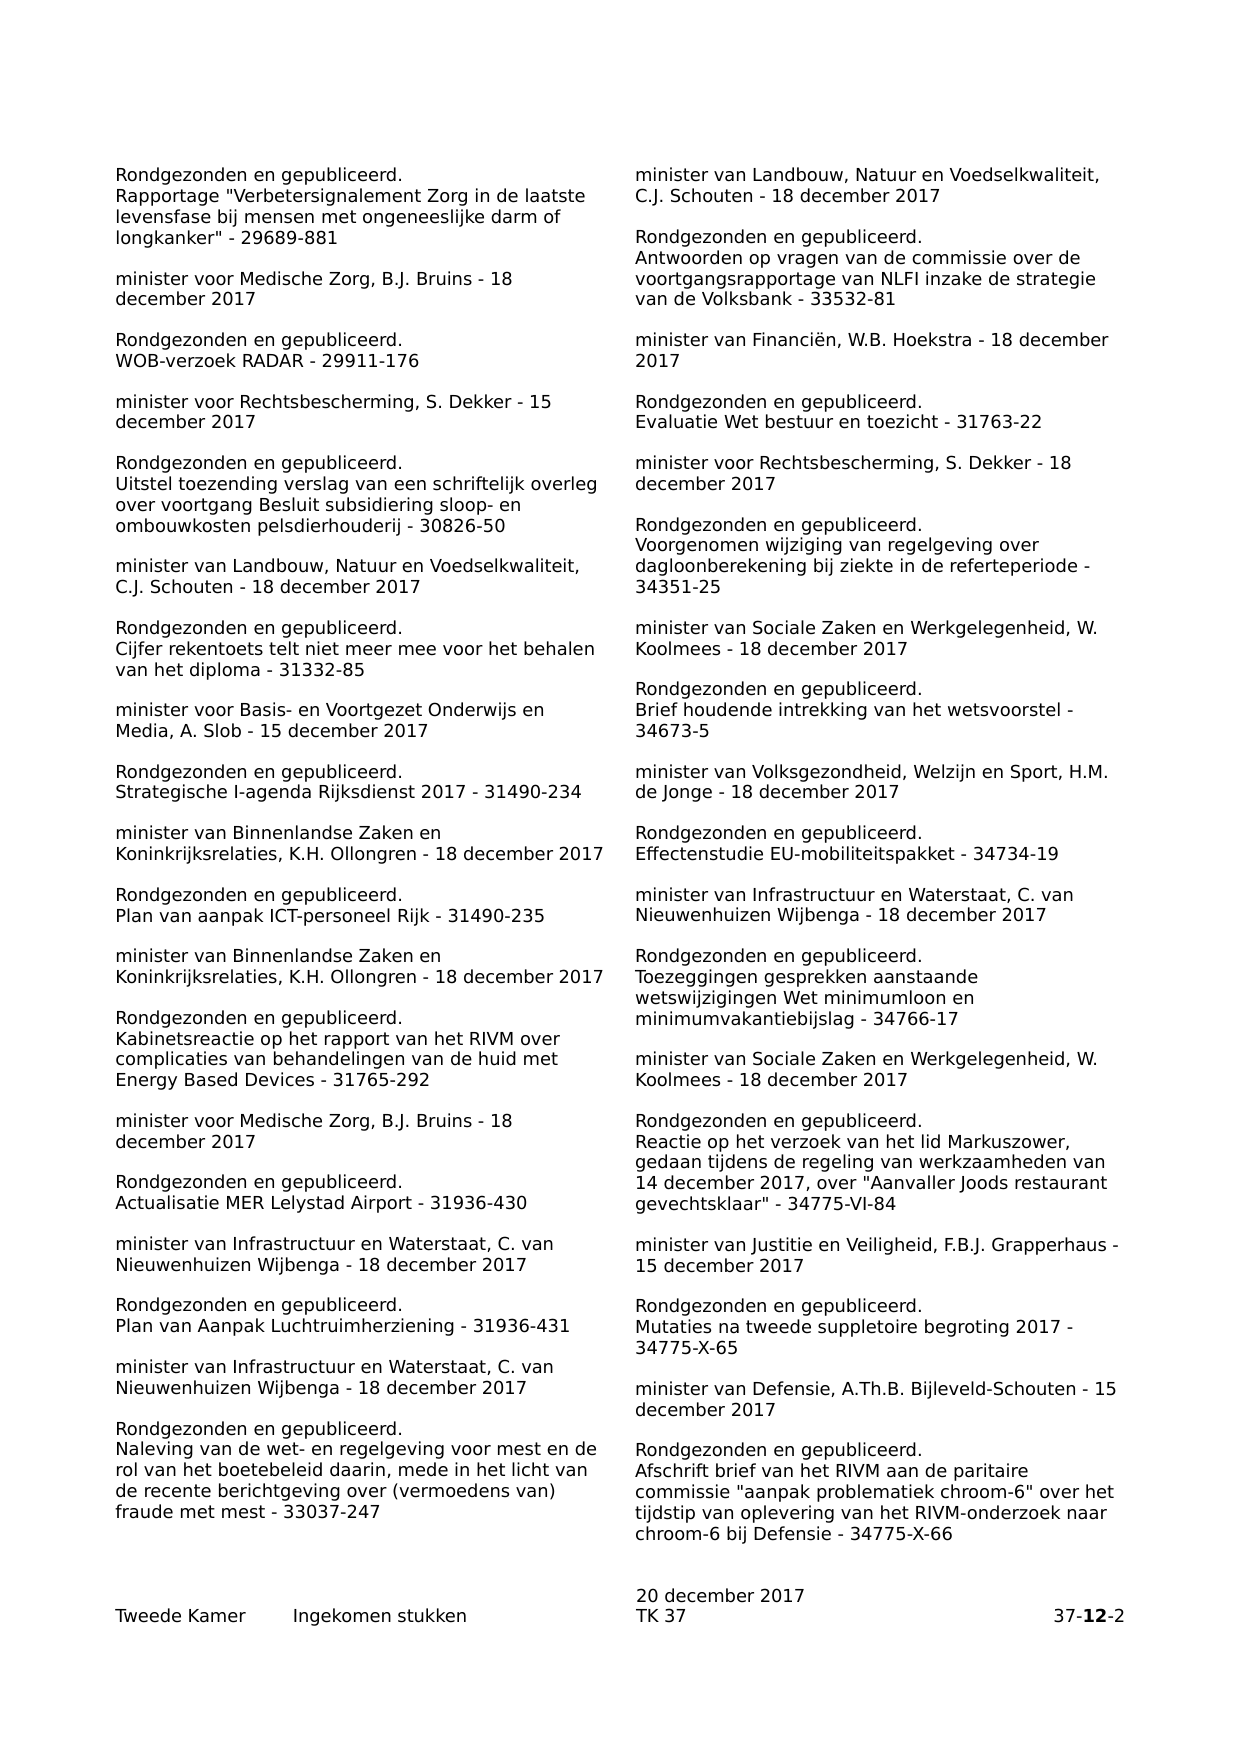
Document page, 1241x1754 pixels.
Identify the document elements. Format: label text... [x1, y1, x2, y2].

text Antwoorden op vragen van de commissie over de voortgangsrapportage van NLFI inzake de strategie van de Volksbank - 33532-81 [635, 247, 1125, 310]
text Uitstel toezending verslag van een schriftelijk overleg over voortgang Besluit subsidiering sloop- en ombouwkosten pelsdierhouderij - 30826-50 [115, 474, 605, 536]
text Rondgezonden en gepubliceerd. [635, 679, 1125, 700]
text Rondgezonden en gepubliceerd. [635, 1440, 1125, 1461]
text Rondgezonden en gepubliceerd. [115, 1418, 605, 1439]
text minister van Sociale Zaken en Werkgelegenheid, W. Koolmees - 18 december 2017 [635, 1049, 1125, 1091]
text minister van Infrastructuur en Waterstaat, C. van Nieuwenhuizen Wijbenga - 18 december 2017 [115, 1357, 605, 1398]
text Rondgezonden en gepubliceerd. [115, 1172, 605, 1193]
text Rondgezonden en gepubliceerd. [115, 618, 605, 638]
text Evaluatie Wet bestuur en toezicht - 31763-22 [635, 412, 1125, 433]
text minister van Financiën, W.B. Hoekstra - 18 december 2017 [635, 330, 1125, 371]
text minister van Landbouw, Natuur en Voedselkwaliteit, C.J. Schouten - 18 december 2017 [115, 556, 605, 598]
text Rondgezonden en gepubliceerd. [635, 823, 1125, 844]
text Plan van Aanpak Luchtruimherziening - 31936-431 [115, 1316, 605, 1337]
text Rondgezonden en gepubliceerd. [635, 391, 1125, 412]
text minister voor Basis- en Voortgezet Onderwijs en Media, A. Slob - 15 december 2017 [115, 700, 605, 742]
text minister voor Rechtsbescherming, S. Dekker - 18 december 2017 [635, 453, 1125, 494]
text WOB-verzoek RADAR - 29911-176 [115, 351, 605, 372]
text minister van Infrastructuur en Waterstaat, C. van Nieuwenhuizen Wijbenga - 18 december 2017 [115, 1234, 605, 1275]
text minister van Justitie en Veiligheid, F.B.J. Grapperhaus - 15 december 2017 [635, 1235, 1125, 1276]
text Toezeggingen gesprekken aanstaande wetswijzigingen Wet minimumloon en minimumvakantiebijslag - 34766-17 [635, 967, 1125, 1029]
text minister van Binnenlandse Zaken en Koninkrijksrelaties, K.H. Ollongren - 18 december 2017 [115, 946, 605, 988]
text Rondgezonden en gepubliceerd. [115, 330, 605, 351]
text Rondgezonden en gepubliceerd. [115, 884, 605, 905]
text Voorgenomen wijziging van regelgeving over dagloonberekening bij ziekte in de referteperiode - 34351-25 [635, 535, 1125, 598]
text Rondgezonden en gepubliceerd. [115, 762, 605, 782]
text Cijfer rekentoets telt niet meer mee voor het behalen van het diploma - 31332-85 [115, 638, 605, 680]
text minister van Landbouw, Natuur en Voedselkwaliteit, C.J. Schouten - 18 december 2017 [635, 165, 1125, 207]
text Rondgezonden en gepubliceerd. [115, 165, 605, 186]
text Plan van aanpak ICT-personeel Rijk - 31490-235 [115, 905, 605, 926]
text Rondgezonden en gepubliceerd. [115, 1295, 605, 1316]
text Rondgezonden en gepubliceerd. [635, 946, 1125, 967]
text Rondgezonden en gepubliceerd. [635, 514, 1125, 535]
text Rondgezonden en gepubliceerd. [635, 1296, 1125, 1317]
text Reactie op het verzoek van het lid Markuszower, gedaan tijdens de regeling van werkzaamheden van 14 december 2017, over "Aanvaller Joods restaurant gevechtsklaar" - 34775-VI-84 [635, 1131, 1125, 1215]
text Brief houdende intrekking van het wetsvoorstel - 34673-5 [635, 700, 1125, 742]
text Effectenstudie EU-mobiliteitspakket - 34734-19 [635, 844, 1125, 864]
text Naleving van de wet- en regelgeving voor mest en de rol van het boetebeleid daarin, mede in het licht van de recente berichtgeving over (vermoedens van) fraude met mest - 33037-247 [115, 1439, 605, 1522]
text Rondgezonden en gepubliceerd. [115, 1008, 605, 1028]
text Afschrift brief van het RIVM aan de paritaire commissie "aanpak problematiek chroom-6" over het tijdstip van oplevering van het RIVM-onderzoek naar chroom-6 bij Defensie - 34775-X-66 [635, 1461, 1125, 1544]
text minister voor Medische Zorg, B.J. Bruins - 18 december 2017 [115, 1111, 605, 1152]
text minister van Volksgezondheid, Welzijn en Sport, H.M. de Jonge - 18 december 2017 [635, 762, 1125, 803]
text Rapportage "Verbetersignalement Zorg in de laatste levensfase bij mensen met ongeneeslijke darm of longkanker" - 29689-881 [115, 186, 605, 248]
text minister voor Rechtsbescherming, S. Dekker - 15 december 2017 [115, 392, 605, 433]
text Rondgezonden en gepubliceerd. [635, 227, 1125, 247]
text Actualisatie MER Lelystad Airport - 31936-430 [115, 1193, 605, 1214]
text Mutaties na tweede suppletoire begroting 2017 - 34775-X-65 [635, 1317, 1125, 1359]
text Rondgezonden en gepubliceerd. [635, 1111, 1125, 1131]
text minister van Infrastructuur en Waterstaat, C. van Nieuwenhuizen Wijbenga - 18 december 2017 [635, 884, 1125, 926]
text minister van Defensie, A.Th.B. Bijleveld-Schouten - 15 december 2017 [635, 1379, 1125, 1420]
text Strategische I-agenda Rijksdienst 2017 - 31490-234 [115, 782, 605, 803]
text Rondgezonden en gepubliceerd. [115, 453, 605, 474]
text minister voor Medische Zorg, B.J. Bruins - 18 december 2017 [115, 268, 605, 310]
text minister van Sociale Zaken en Werkgelegenheid, W. Koolmees - 18 december 2017 [635, 618, 1125, 659]
text Kabinetsreactie op het rapport van het RIVM over complicaties van behandelingen van de huid met Energy Based Devices - 31765-292 [115, 1028, 605, 1091]
text minister van Binnenlandse Zaken en Koninkrijksrelaties, K.H. Ollongren - 18 december 2017 [115, 823, 605, 864]
